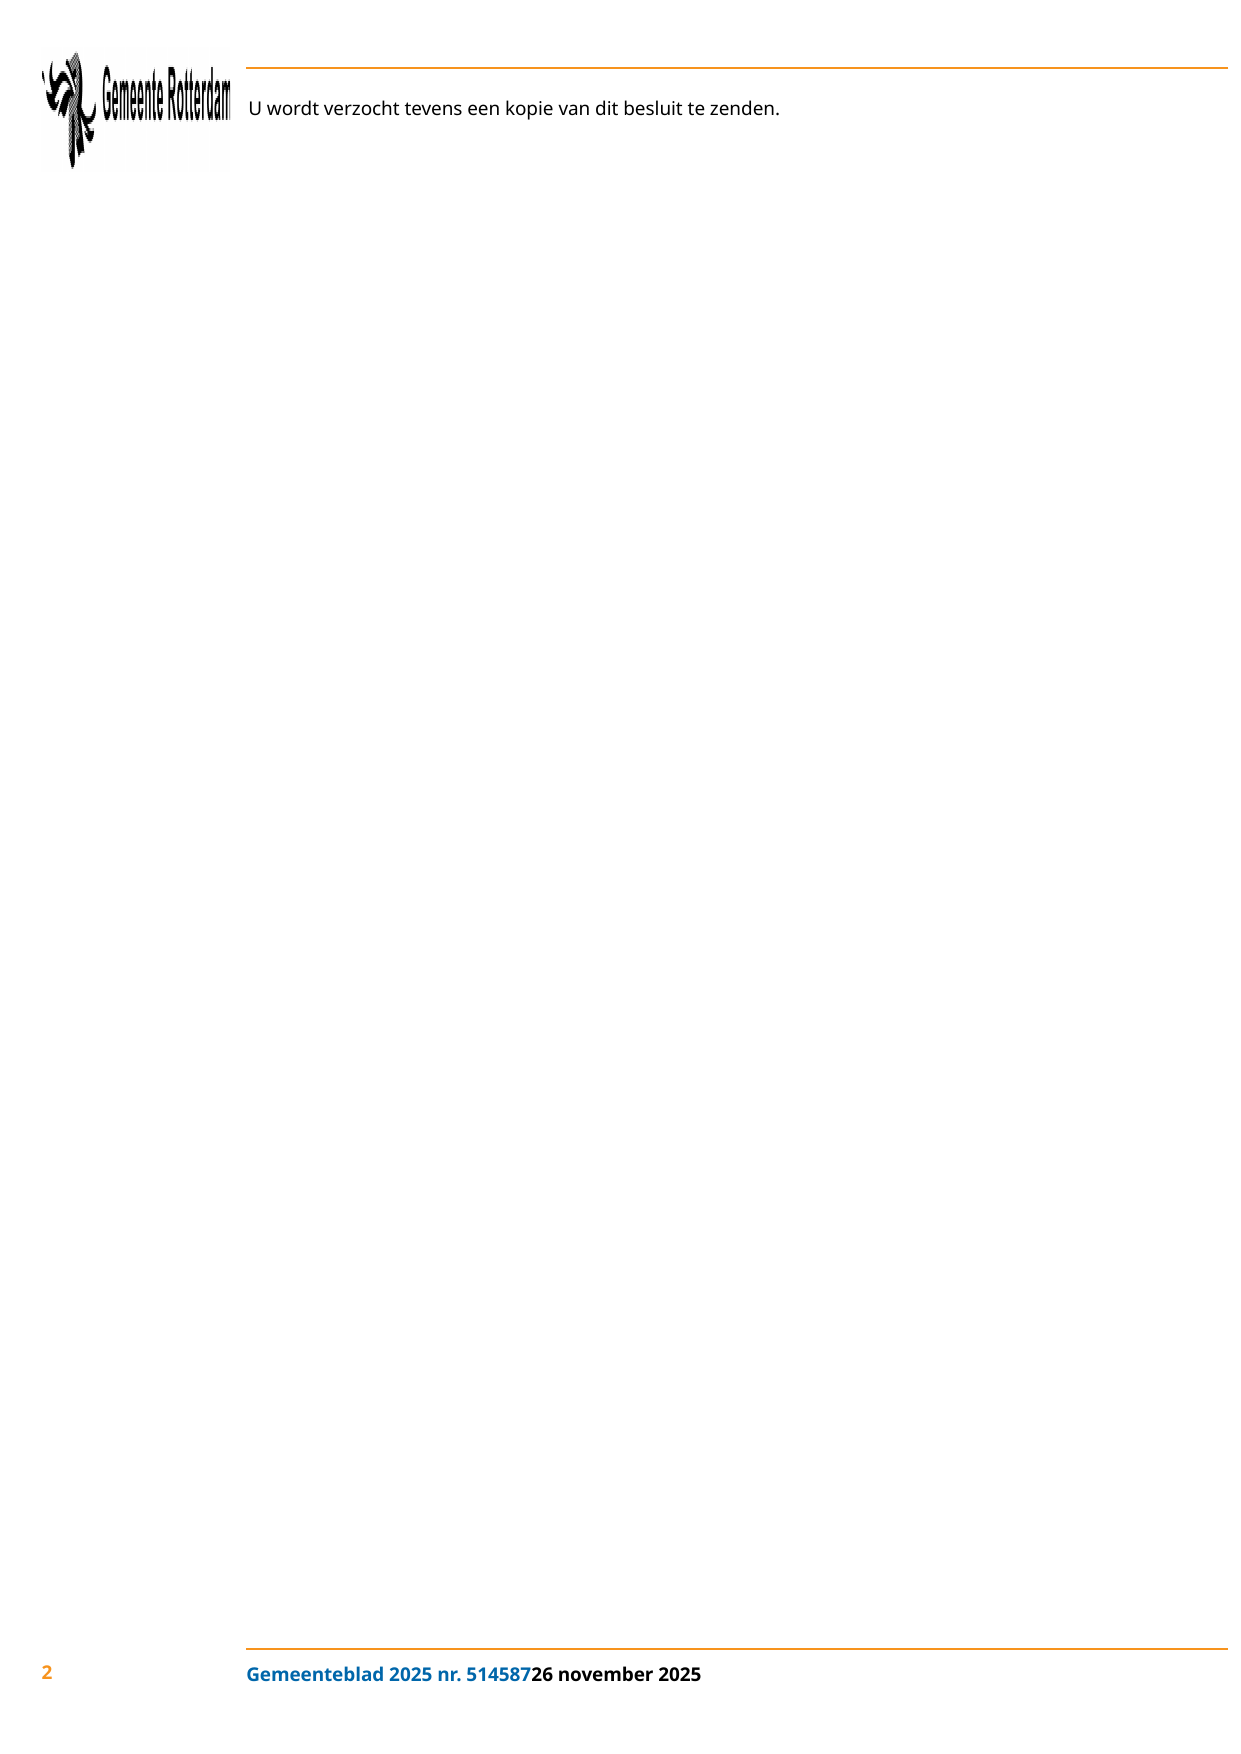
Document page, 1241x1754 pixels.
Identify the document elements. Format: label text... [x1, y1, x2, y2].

text U wordt verzocht tevens een kopie van dit besluit te zenden. [248, 95, 1152, 121]
picture [41, 47, 231, 172]
